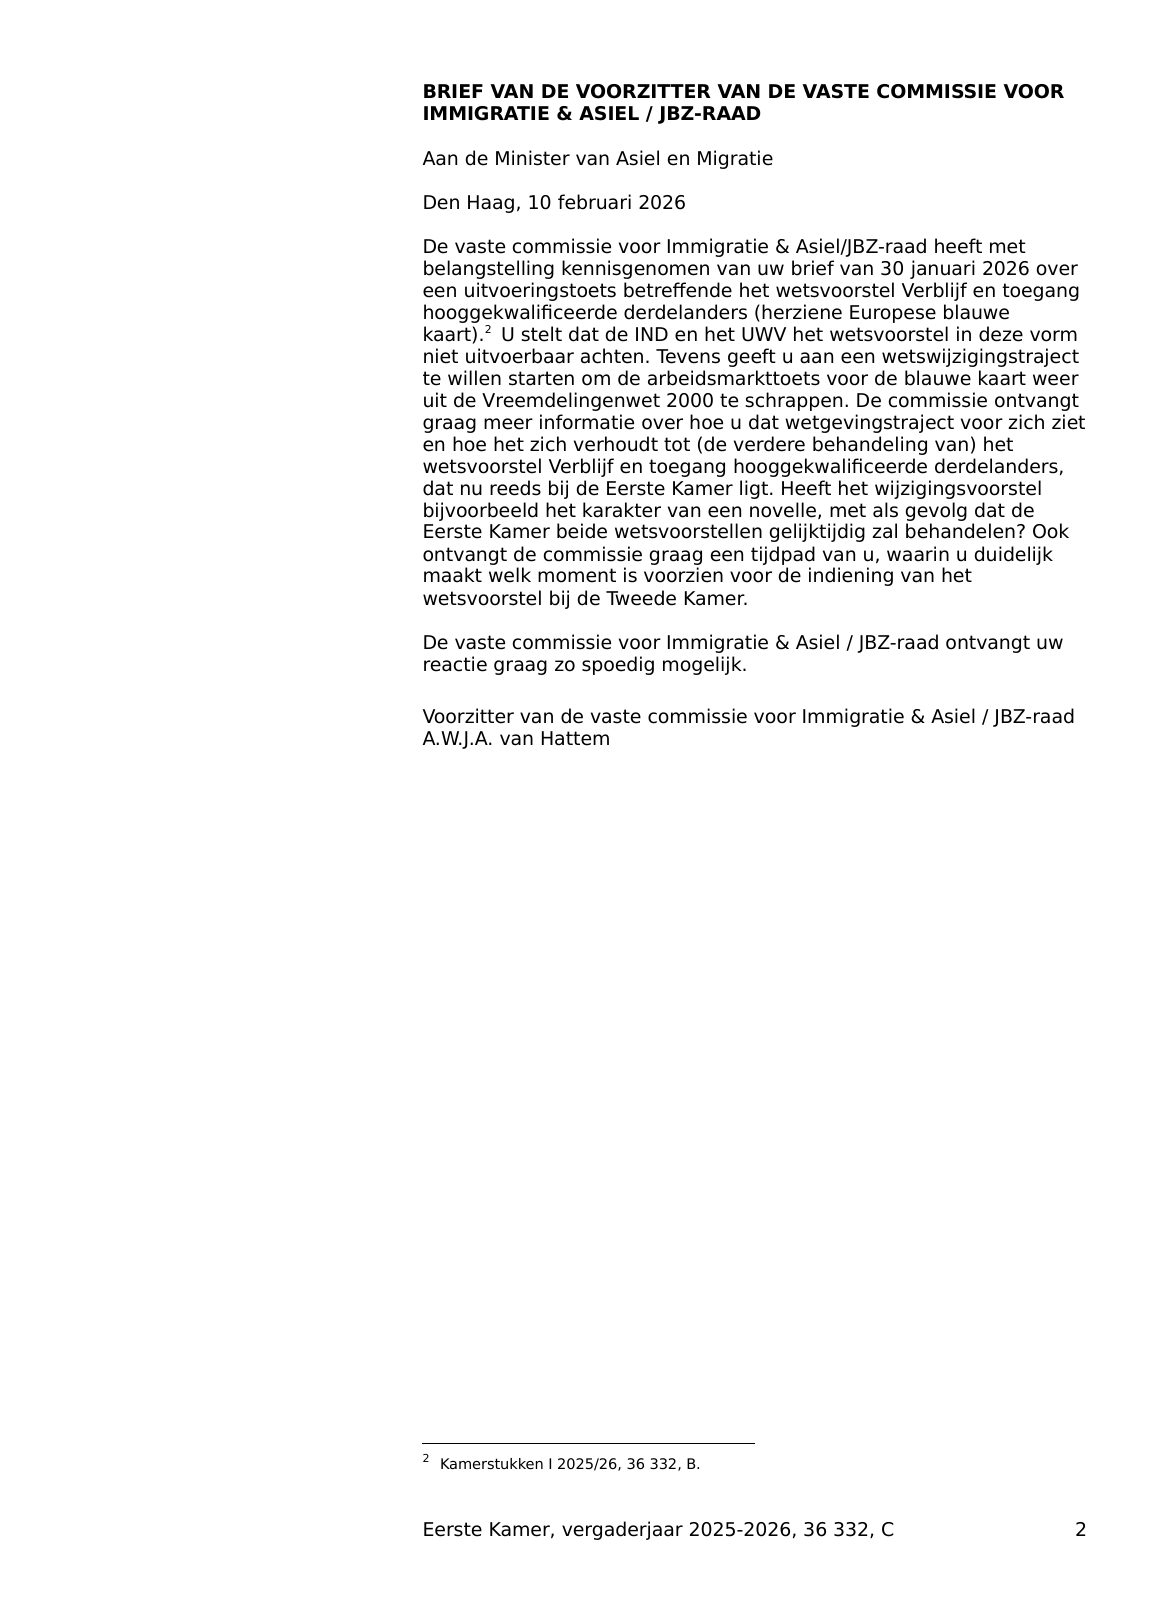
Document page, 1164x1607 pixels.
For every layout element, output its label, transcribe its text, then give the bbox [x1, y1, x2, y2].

text Aan de Minister van Asiel en Migratie [422, 147, 1087, 169]
text Kamerstukken I 2025/26, 36 332, B. [422, 1452, 1087, 1474]
text De vaste commissie voor Immigratie & Asiel / JBZ-raad ontvangt uw reactie graag zo spoedig mogelijk. [422, 632, 1087, 676]
text BRIEF VAN DE VOORZITTER VAN DE VASTE COMMISSIE VOOR IMMIGRATIE & ASIEL / JBZ-RAAD [422, 81, 1087, 125]
text De vaste commissie voor Immigratie & Asiel/JBZ-raad heeft met belangstelling kennisgenomen van uw brief van 30 januari 2026 over een uitvoeringstoets betreffende het wetsvoorstel Verblijf en toegang hooggekwalificeerde derdelanders (herziene Europese blauwe kaart). U stelt dat de IND en het UWV het wetsvoorstel in deze vorm niet uitvoerbaar achten. Tevens geeft u aan een wetswijzigingstraject te willen starten om de arbeidsmarkttoets voor de blauwe kaart weer uit de Vreemdelingenwet 2000 te schrappen. De commissie ontvangt graag meer informatie over hoe u dat wetgevingstraject voor zich ziet en hoe het zich verhoudt tot (de verdere behandeling van) het wetsvoorstel Verblijf en toegang hooggekwalificeerde derdelanders, dat nu reeds bij de Eerste Kamer ligt. Heeft het wijzigingsvoorstel bijvoorbeeld het karakter van een novelle, met als gevolg dat de Eerste Kamer beide wetsvoorstellen gelijktijdig zal behandelen? Ook ontvangt de commissie graag een tijdpad van u, waarin u duidelijk maakt welk moment is voorzien voor de indiening van het wetsvoorstel bij de Tweede Kamer. [422, 236, 1087, 609]
text Voorzitter van de vaste commissie voor Immigratie & Asiel / JBZ-raad A.W.J.A. van Hattem [422, 706, 1087, 749]
text Den Haag, 10 februari 2026 [422, 192, 1087, 213]
